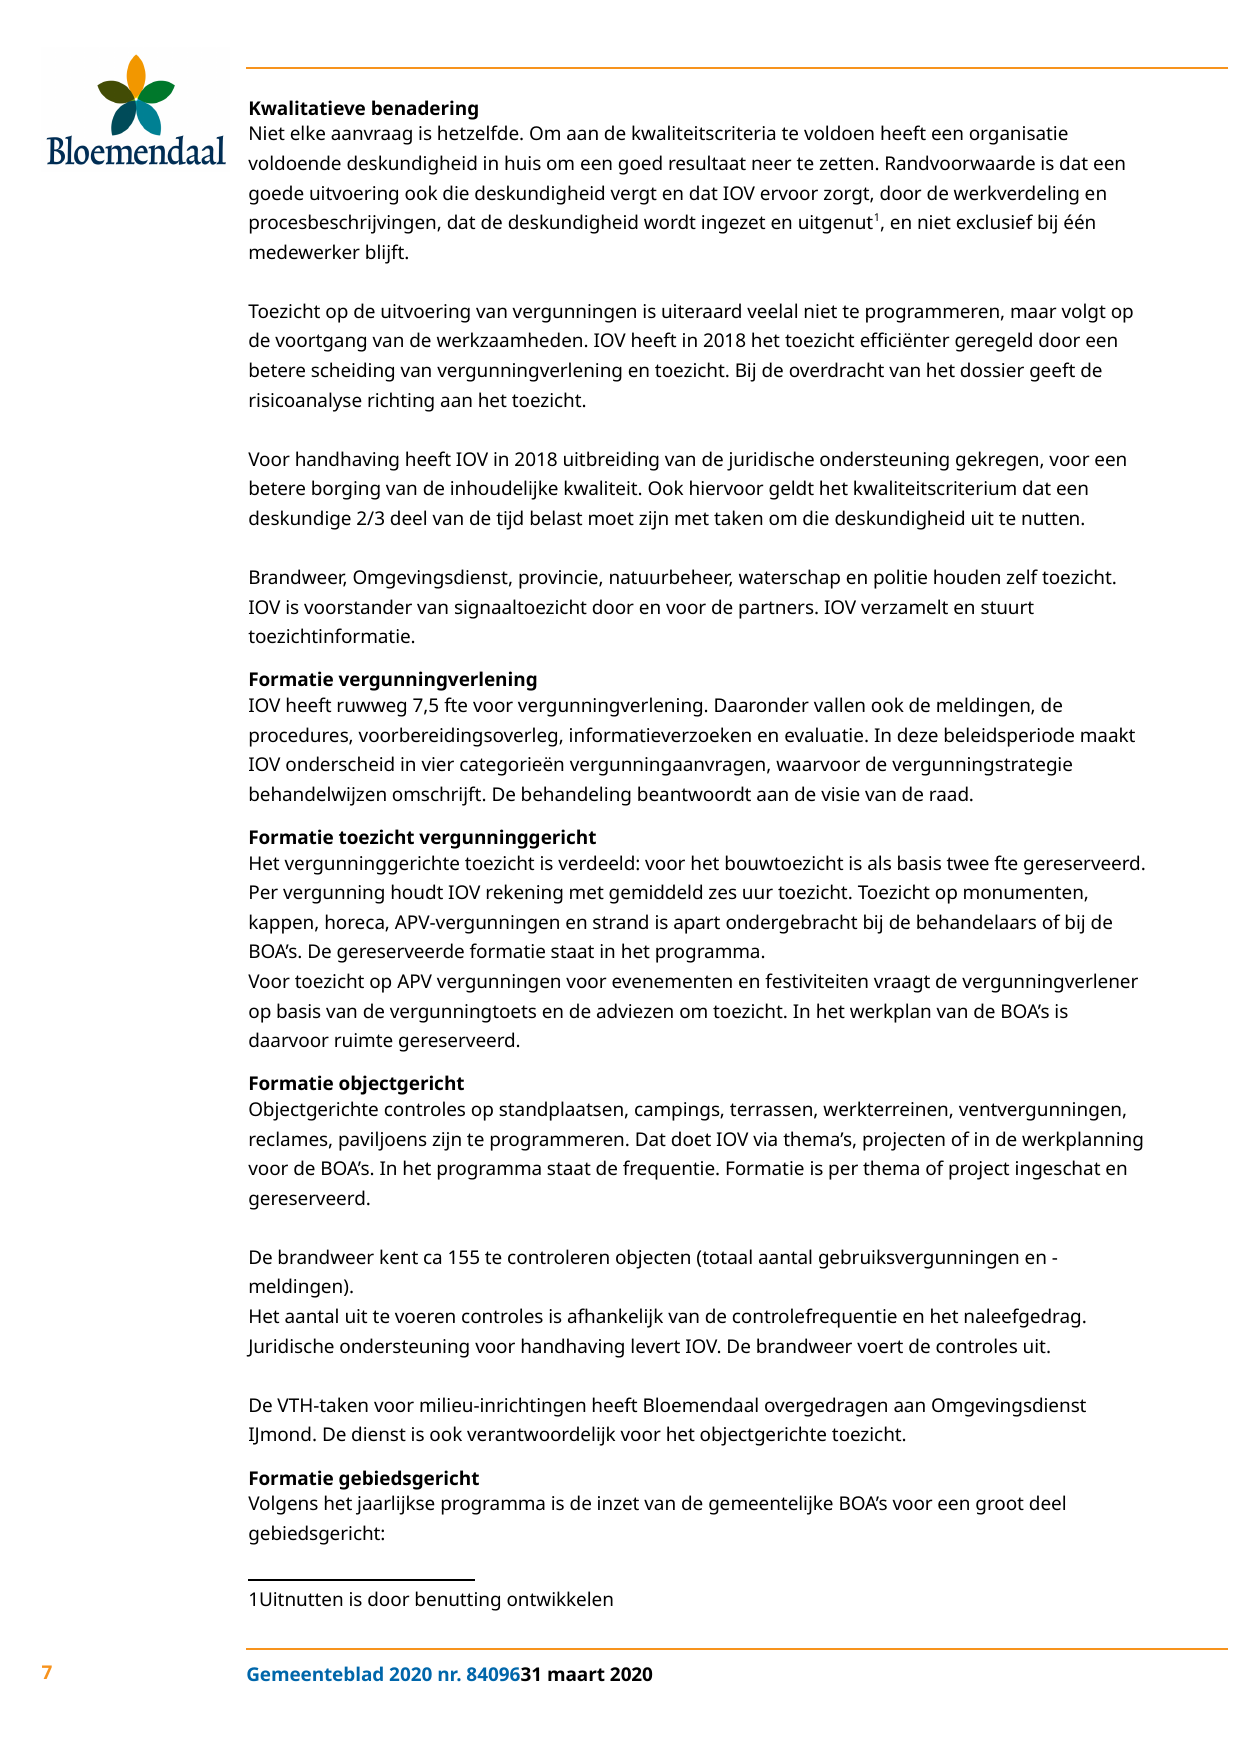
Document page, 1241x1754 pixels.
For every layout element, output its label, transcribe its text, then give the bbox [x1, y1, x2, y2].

text Toezicht op de uitvoering van vergunningen is uiteraard veelal niet te programmeren, maar volgt op de voortgang van de werkzaamheden. IOV heeft in 2018 het toezicht efficiënter geregeld door een betere scheiding van vergunningverlening en toezicht. Bij de overdracht van het dossier geeft de risicoanalyse richting aan het toezicht. [248, 298, 1152, 412]
text De brandweer kent ca 155 te controleren objecten (totaal aantal gebruiksvergunningen en -meldingen). [248, 1244, 1152, 1299]
text Kwalitatieve benadering [248, 95, 1152, 121]
text Brandweer, Omgevingsdienst, provincie, natuurbeheer, waterschap en politie houden zelf toezicht. IOV is voorstander van signaaltoezicht door en voor de partners. IOV verzamelt en stuurt toezichtinformatie. [248, 564, 1152, 649]
text De VTH-taken voor milieu-inrichtingen heeft Bloemendaal overgedragen aan Omgevingsdienst IJmond. De dienst is ook verantwoordelijk voor het objectgerichte toezicht. [248, 1392, 1152, 1447]
text Formatie toezicht vergunninggericht [248, 824, 1152, 850]
text IOV heeft ruwweg 7,5 fte voor vergunningverlening. Daaronder vallen ook de meldingen, de procedures, voorbereidingsoverleg, informatieverzoeken en evaluatie. In deze beleidsperiode maakt IOV onderscheid in vier categorieën vergunningaanvragen, waarvoor de vergunningstrategie behandelwijzen omschrijft. De behandeling beantwoordt aan de visie van de raad. [248, 692, 1152, 807]
text Het aantal uit te voeren controles is afhankelijk van de controlefrequentie en het naleefgedrag. [248, 1303, 1152, 1329]
text Objectgerichte controles op standplaatsen, campings, terrassen, werkterreinen, ventvergunningen, reclames, paviljoens zijn te programmeren. Dat doet IOV via thema’s, projecten of in de werkplanning voor de BOA’s. In het programma staat de frequentie. Formatie is per thema of project ingeschat en gereserveerd. [248, 1096, 1152, 1211]
text Niet elke aanvraag is hetzelfde. Om aan de kwaliteitscriteria te voldoen heeft een organisatie voldoende deskundigheid in huis om een goed resultaat neer te zetten. Randvoorwaarde is dat een goede uitvoering ook die deskundigheid vergt en dat IOV ervoor zorgt, door de werkverdeling en procesbeschrijvingen, dat de deskundigheid wordt ingezet en uitgenut, en niet exclusief bij één medewerker blijft. [248, 121, 1152, 264]
text Het vergunninggerichte toezicht is verdeeld: voor het bouwtoezicht is als basis twee fte gereserveerd. Per vergunning houdt IOV rekening met gemiddeld zes uur toezicht. Toezicht op monumenten, kappen, horeca, APV-vergunningen en strand is apart ondergebracht bij de behandelaars of bij de BOA’s. De gereserveerde formatie staat in het programma. [248, 850, 1152, 964]
picture [41, 47, 231, 172]
text Volgens het jaarlijkse programma is de inzet van de gemeentelijke BOA’s voor een groot deel gebiedsgericht: [248, 1491, 1152, 1546]
text Formatie objectgericht [248, 1071, 1152, 1096]
text Uitnutten is door benutting ontwikkelen [248, 1586, 1152, 1612]
text Formatie vergunningverlening [248, 667, 1152, 692]
text Formatie gebiedsgericht [248, 1465, 1152, 1491]
text Juridische ondersteuning voor handhaving levert IOV. De brandweer voert de controles uit. [248, 1333, 1152, 1359]
text Voor handhaving heeft IOV in 2018 uitbreiding van de juridische ondersteuning gekregen, voor een betere borging van de inhoudelijke kwaliteit. Ook hiervoor geldt het kwaliteitscriterium dat een deskundige 2/3 deel van de tijd belast moet zijn met taken om die deskundigheid uit te nutten. [248, 446, 1152, 531]
text Voor toezicht op APV vergunningen voor evenementen en festiviteiten vraagt de vergunningverlener op basis van de vergunningtoets en de adviezen om toezicht. In het werkplan van de BOA’s is daarvoor ruimte gereserveerd. [248, 968, 1152, 1053]
